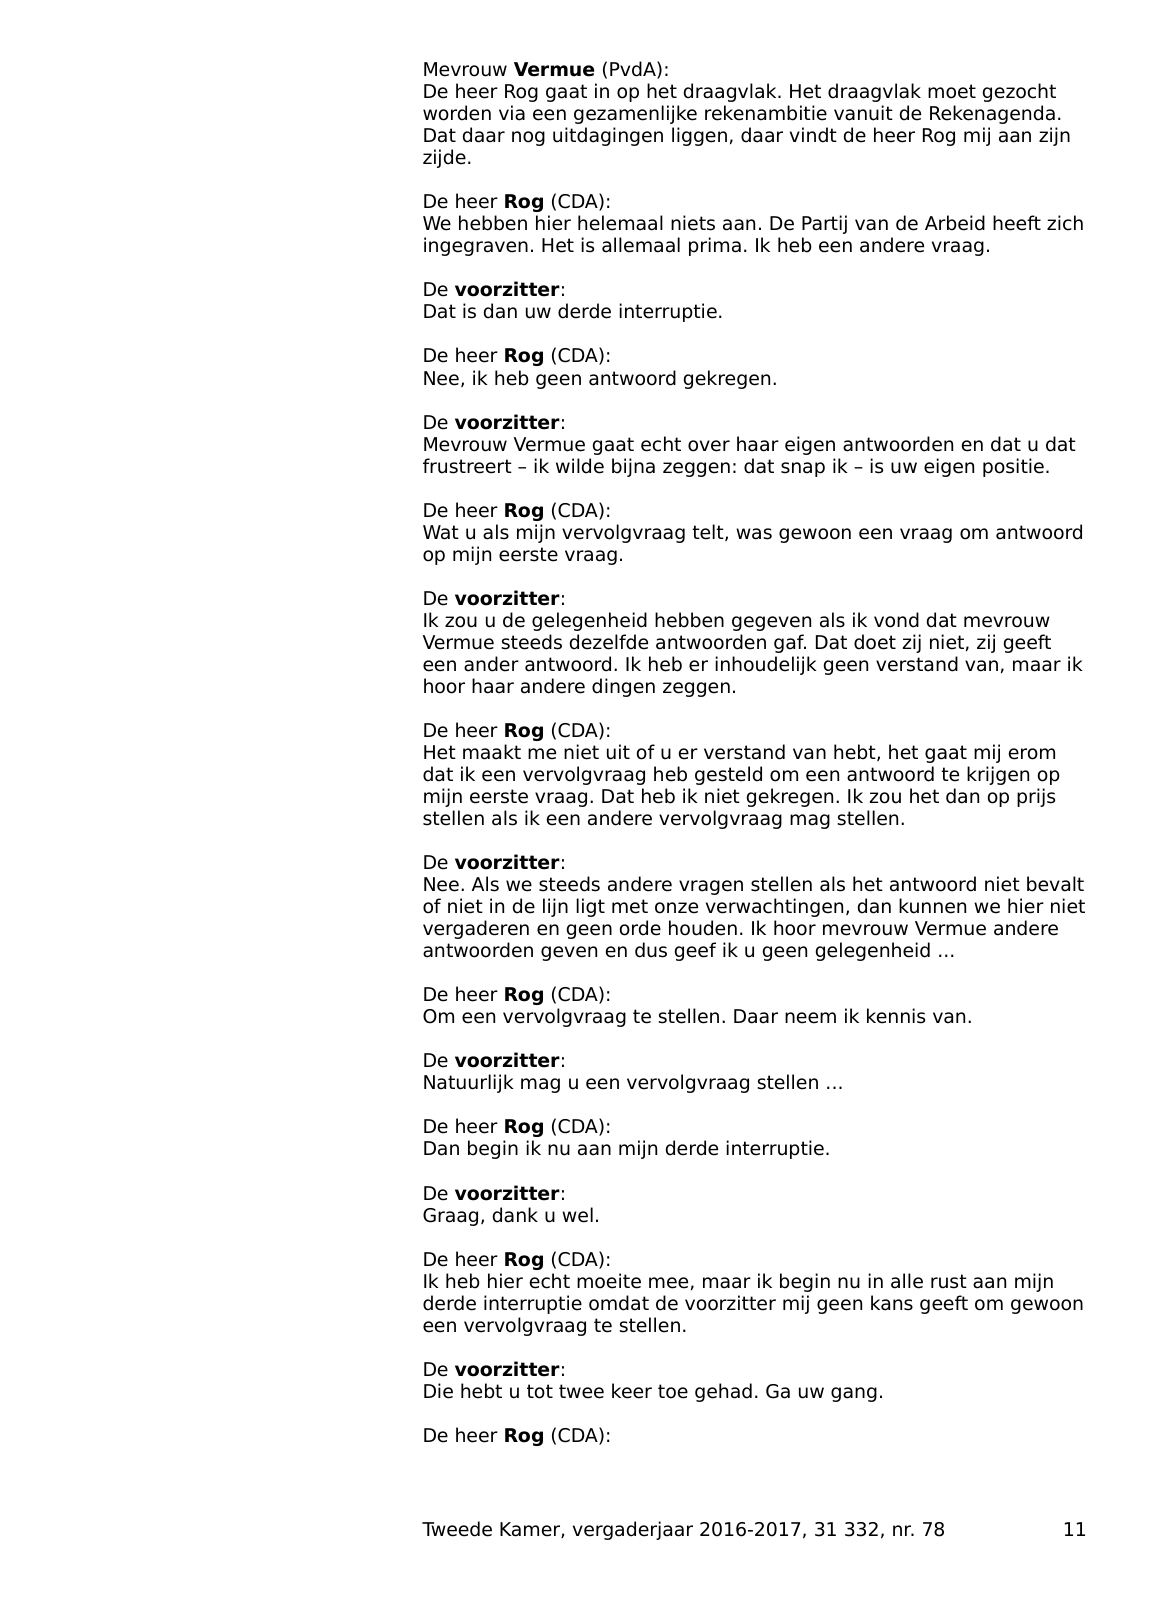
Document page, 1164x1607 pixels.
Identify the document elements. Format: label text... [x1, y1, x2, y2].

text De voorzitter: [422, 1050, 1087, 1072]
text Nee. Als we steeds andere vragen stellen als het antwoord niet bevalt of niet in de lijn ligt met onze verwachtingen, dan kunnen we hier niet vergaderen en geen orde houden. Ik hoor mevrouw Vermue andere antwoorden geven en dus geef ik u geen gelegenheid ... [422, 874, 1087, 962]
text We hebben hier helemaal niets aan. De Partij van de Arbeid heeft zich ingegraven. Het is allemaal prima. Ik heb een andere vraag. [422, 213, 1087, 257]
text Ik heb hier echt moeite mee, maar ik begin nu in alle rust aan mijn derde interruptie omdat de voorzitter mij geen kans geeft om gewoon een vervolgvraag te stellen. [422, 1271, 1087, 1337]
text De voorzitter: [422, 1182, 1087, 1204]
text De heer Rog (CDA): [422, 345, 1087, 367]
text De heer Rog (CDA): [422, 720, 1087, 742]
text De heer Rog gaat in op het draagvlak. Het draagvlak moet gezocht worden via een gezamenlijke rekenambitie vanuit de Rekenagenda. Dat daar nog uitdagingen liggen, daar vindt de heer Rog mij aan zijn zijde. [422, 81, 1087, 169]
text De heer Rog (CDA): [422, 500, 1087, 522]
text Ik zou u de gelegenheid hebben gegeven als ik vond dat mevrouw Vermue steeds dezelfde antwoorden gaf. Dat doet zij niet, zij geeft een ander antwoord. Ik heb er inhoudelijk geen verstand van, maar ik hoor haar andere dingen zeggen. [422, 610, 1087, 698]
text Om een vervolgvraag te stellen. Daar neem ik kennis van. [422, 1006, 1087, 1028]
text Dat is dan uw derde interruptie. [422, 301, 1087, 323]
text De voorzitter: [422, 279, 1087, 301]
text De voorzitter: [422, 852, 1087, 874]
text De voorzitter: [422, 588, 1087, 610]
text De heer Rog (CDA): [422, 984, 1087, 1006]
text De heer Rog (CDA): [422, 1249, 1087, 1271]
text Graag, dank u wel. [422, 1204, 1087, 1226]
text Dan begin ik nu aan mijn derde interruptie. [422, 1138, 1087, 1160]
text De heer Rog (CDA): [422, 1425, 1087, 1447]
text Mevrouw Vermue (PvdA): [422, 59, 1087, 81]
text De voorzitter: [422, 412, 1087, 433]
text Die hebt u tot twee keer toe gehad. Ga uw gang. [422, 1381, 1087, 1403]
text Wat u als mijn vervolgvraag telt, was gewoon een vraag om antwoord op mijn eerste vraag. [422, 522, 1087, 566]
text De voorzitter: [422, 1359, 1087, 1381]
text De heer Rog (CDA): [422, 1116, 1087, 1138]
text Nee, ik heb geen antwoord gekregen. [422, 367, 1087, 389]
text De heer Rog (CDA): [422, 191, 1087, 213]
text Het maakt me niet uit of u er verstand van hebt, het gaat mij erom dat ik een vervolgvraag heb gesteld om een antwoord te krijgen op mijn eerste vraag. Dat heb ik niet gekregen. Ik zou het dan op prijs stellen als ik een andere vervolgvraag mag stellen. [422, 742, 1087, 830]
text Mevrouw Vermue gaat echt over haar eigen antwoorden en dat u dat frustreert – ik wilde bijna zeggen: dat snap ik – is uw eigen positie. [422, 433, 1087, 477]
text Natuurlijk mag u een vervolgvraag stellen ... [422, 1072, 1087, 1094]
